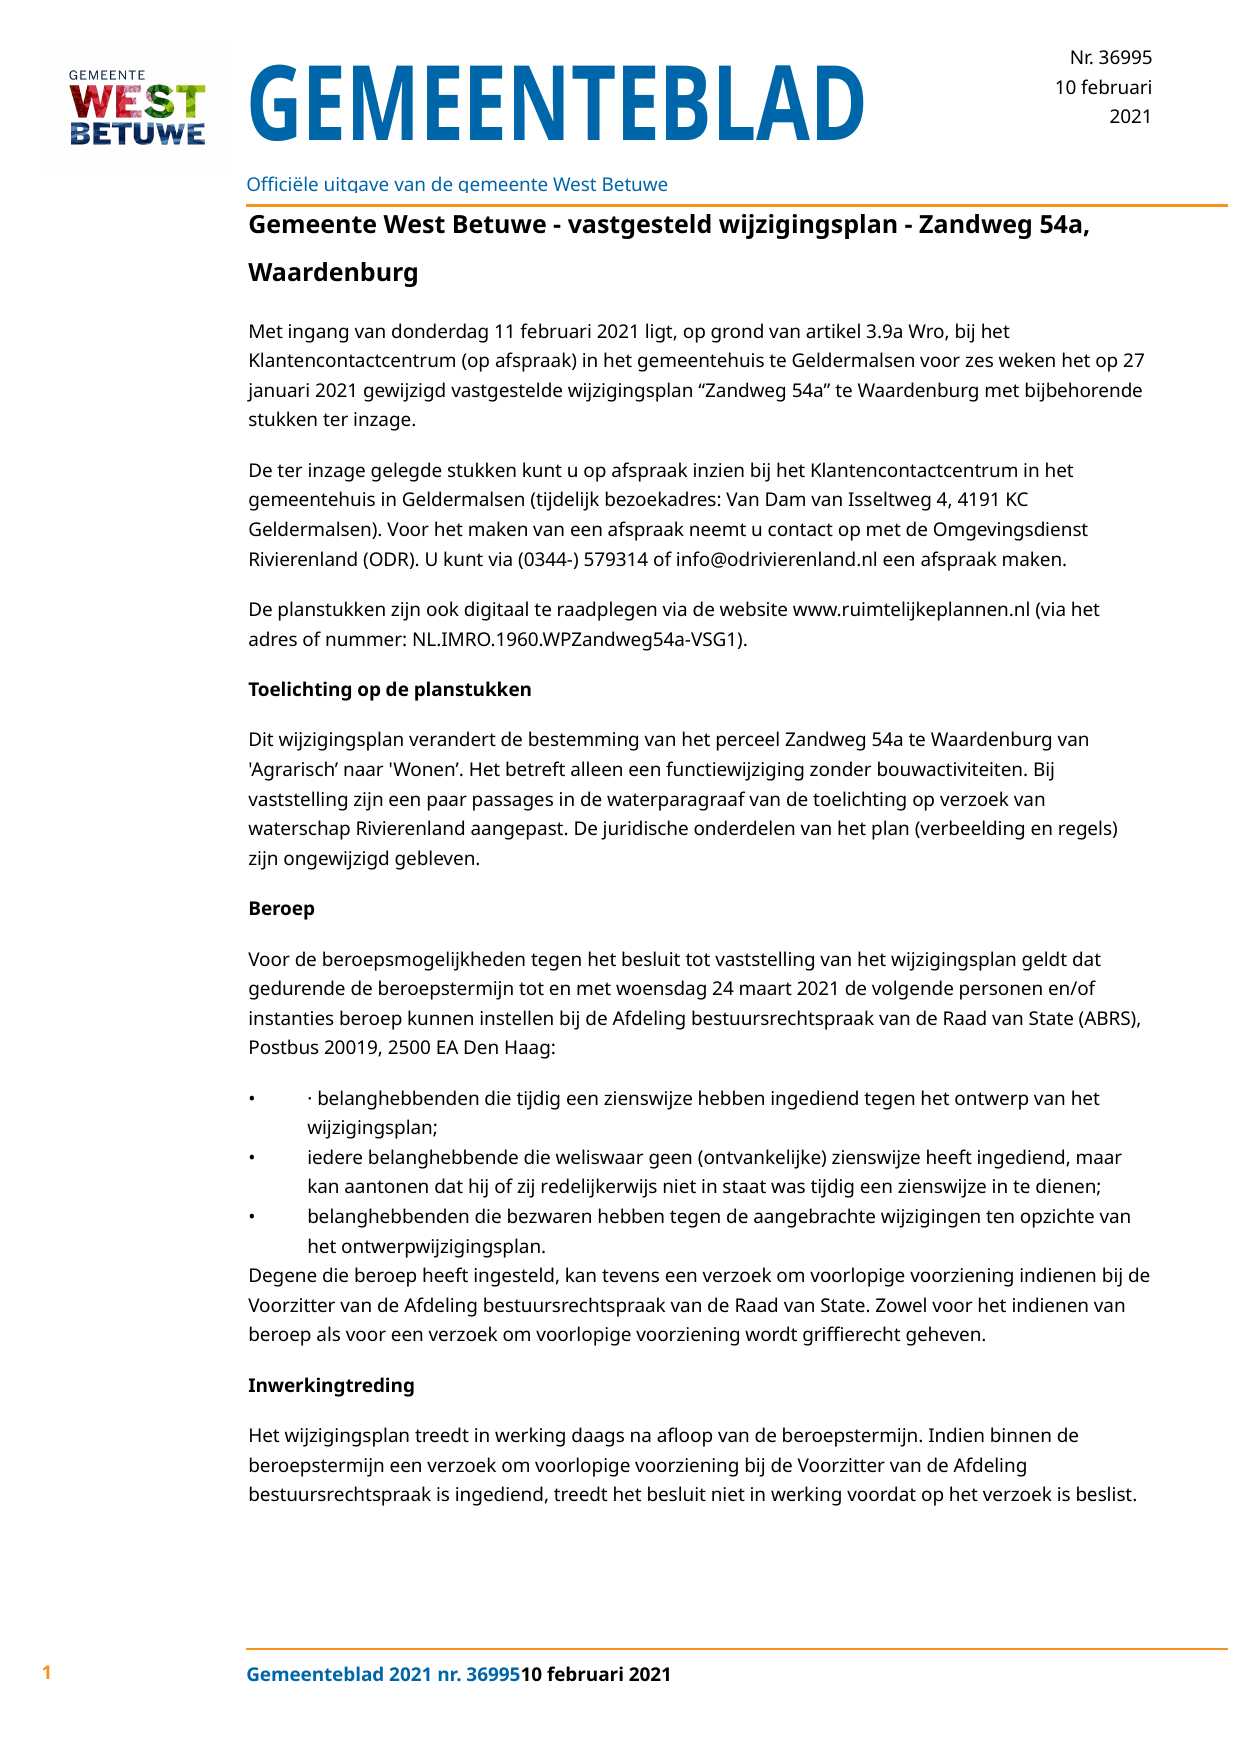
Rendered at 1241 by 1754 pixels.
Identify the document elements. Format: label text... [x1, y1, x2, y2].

text Met ingang van donderdag 11 februari 2021 ligt, op grond van artikel 3.9a Wro, bij het Klantencontactcentrum (op afspraak) in het gemeentehuis te Geldermalsen voor zes weken het op 27 januari 2021 gewijzigd vastgestelde wijzigingsplan “Zandweg 54a” te Waardenburg met bijbehorende stukken ter inzage. [248, 318, 1152, 432]
list iedere belanghebbende die weliswaar geen (ontvankelijke) zienswijze heeft ingediend, maar kan aantonen dat hij of zij redelijkerwijs niet in staat was tijdig een zienswijze in te dienen; [248, 1144, 1152, 1199]
text Voor de beroepsmogelijkheden tegen het besluit tot vaststelling van het wijzigingsplan geldt dat gedurende de beroepstermijn tot en met woensdag 24 maart 2021 de volgende personen en/of instanties beroep kunnen instellen bij de Afdeling bestuursrechtspraak van de Raad van State (ABRS), Postbus 20019, 2500 EA Den Haag: [248, 946, 1152, 1060]
text Beroep [248, 895, 1152, 921]
text De ter inzage gelegde stukken kunt u op afspraak inzien bij het Klantencontactcentrum in het gemeentehuis in Geldermalsen (tijdelijk bezoekadres: Van Dam van Isseltweg 4, 4191 KC Geldermalsen). Voor het maken van een afspraak neemt u contact op met de Omgevingsdienst Rivierenland (ODR). U kunt via (0344-) 579314 of info@odrivierenland.nl een afspraak maken. [248, 457, 1152, 572]
text Het wijzigingsplan treedt in werking daags na afloop van de beroepstermijn. Indien binnen de beroepstermijn een verzoek om voorlopige voorziening bij de Voorzitter van de Afdeling bestuursrechtspraak is ingediend, treedt het besluit niet in werking voordat op het verzoek is beslist. [248, 1422, 1152, 1507]
picture [41, 47, 231, 172]
text De planstukken zijn ook digitaal te raadplegen via de website www.ruimtelijkeplannen.nl (via het adres of nummer: NL.IMRO.1960.WPZandweg54a-VSG1). [248, 596, 1152, 652]
text Toelichting op de planstukken [248, 676, 1152, 702]
text Degene die beroep heeft ingesteld, kan tevens een verzoek om voorlopige voorziening indienen bij de Voorzitter van de Afdeling bestuursrechtspraak van de Raad van State. Zowel voor het indienen van beroep als voor een verzoek om voorlopige voorziening wordt griffierecht geheven. [248, 1262, 1152, 1347]
list belanghebbenden die bezwaren hebben tegen de aangebrachte wijzigingen ten opzichte van het ontwerpwijzigingsplan. [248, 1203, 1152, 1259]
list · belanghebbenden die tijdig een zienswijze hebben ingediend tegen het ontwerp van het wijzigingsplan; [248, 1085, 1152, 1140]
text Gemeente West Betuwe - vastgesteld wijzigingsplan - Zandweg 54a, Waardenburg [248, 207, 1152, 288]
text Dit wijzigingsplan verandert de bestemming van het perceel Zandweg 54a te Waardenburg van 'Agrarisch’ naar 'Wonen’. Het betreft alleen een functiewijziging zonder bouwactiviteiten. Bij vaststelling zijn een paar passages in de waterparagraaf van de toelichting op verzoek van waterschap Rivierenland aangepast. De juridische onderdelen van het plan (verbeelding en regels) zijn ongewijzigd gebleven. [248, 727, 1152, 871]
text Inwerkingtreding [248, 1372, 1152, 1398]
